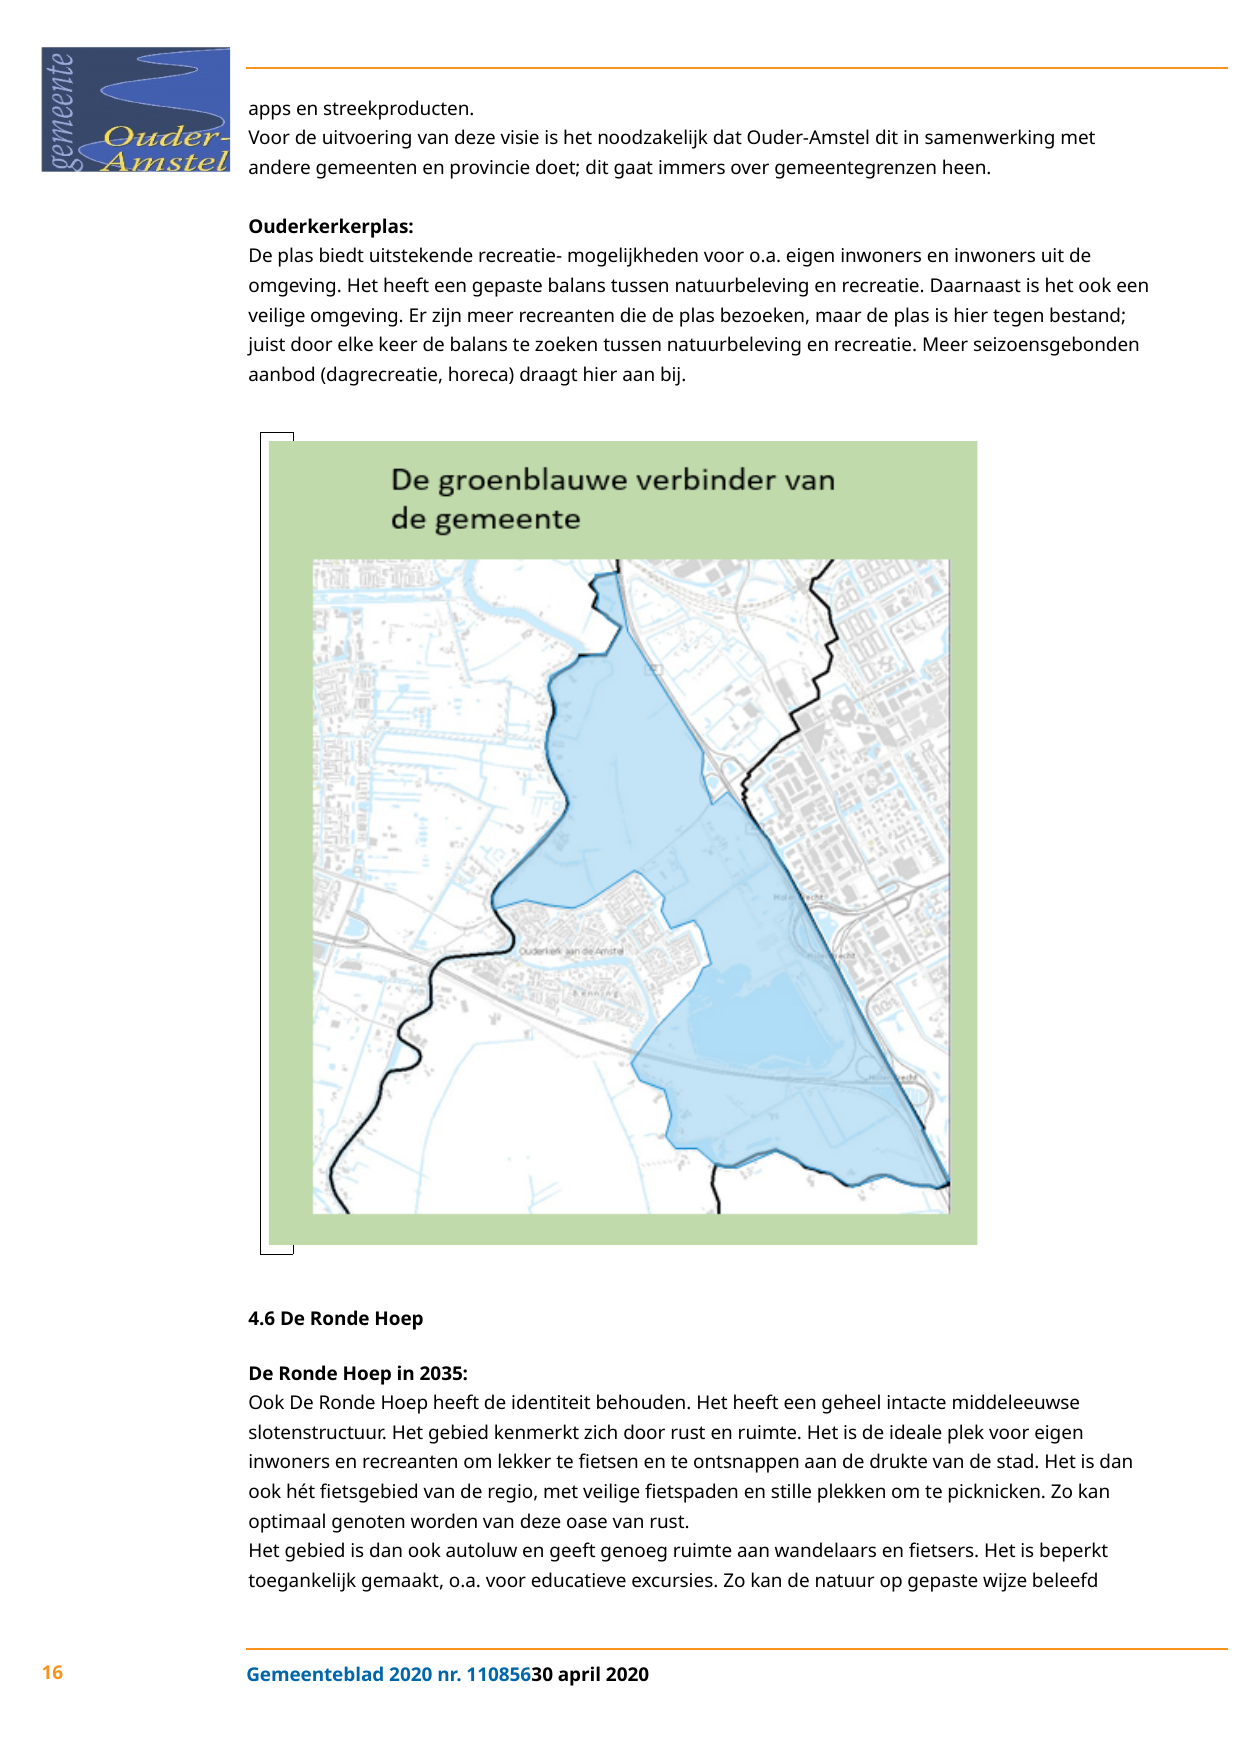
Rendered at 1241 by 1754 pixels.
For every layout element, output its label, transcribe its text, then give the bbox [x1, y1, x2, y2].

text 4.6 De Ronde Hoep [248, 1305, 1152, 1330]
picture [41, 47, 231, 172]
text Ook De Ronde Hoep heeft de identiteit behouden. Het heeft een geheel intacte middeleeuwse slotenstructuur. Het gebied kenmerkt zich door rust en ruimte. Het is de ideale plek voor eigen inwoners en recreanten om lekker te fietsen en te ontsnappen aan de drukte van de stad. Het is dan ook hét fietsgebied van de regio, met veilige fietspaden en stille plekken om te picknicken. Zo kan optimaal genoten worden van deze oase van rust. [248, 1389, 1152, 1534]
text apps en streekproducten. [248, 95, 1152, 121]
text Ouderkerkerplas: [248, 213, 1152, 239]
text De Ronde Hoep in 2035: [248, 1360, 1152, 1386]
text Het gebied is dan ook autoluw en geeft genoeg ruimte aan wandelaars en fietsers. Het is beperkt toegankelijk gemaakt, o.a. voor educatieve excursies. Zo kan de natuur op gepaste wijze beleefd [248, 1537, 1152, 1593]
text De plas biedt uitstekende recreatie- mogelijkheden voor o.a. eigen inwoners en inwoners uit de omgeving. Het heeft een gepaste balans tussen natuurbeleving en recreatie. Daarnaast is het ook een veilige omgeving. Er zijn meer recreanten die de plas bezoeken, maar de plas is hier tegen bestand; juist door elke keer de balans te zoeken tussen natuurbeleving en recreatie. Meer seizoensgebonden aanbod (dagrecreatie, horeca) draagt hier aan bij. [248, 243, 1152, 387]
text Voor de uitvoering van deze visie is het noodzakelijk dat Ouder-Amstel dit in samenwerking met andere gemeenten en provincie doet; dit gaat immers over gemeentegrenzen heen. [248, 124, 1152, 180]
picture [268, 441, 978, 1245]
